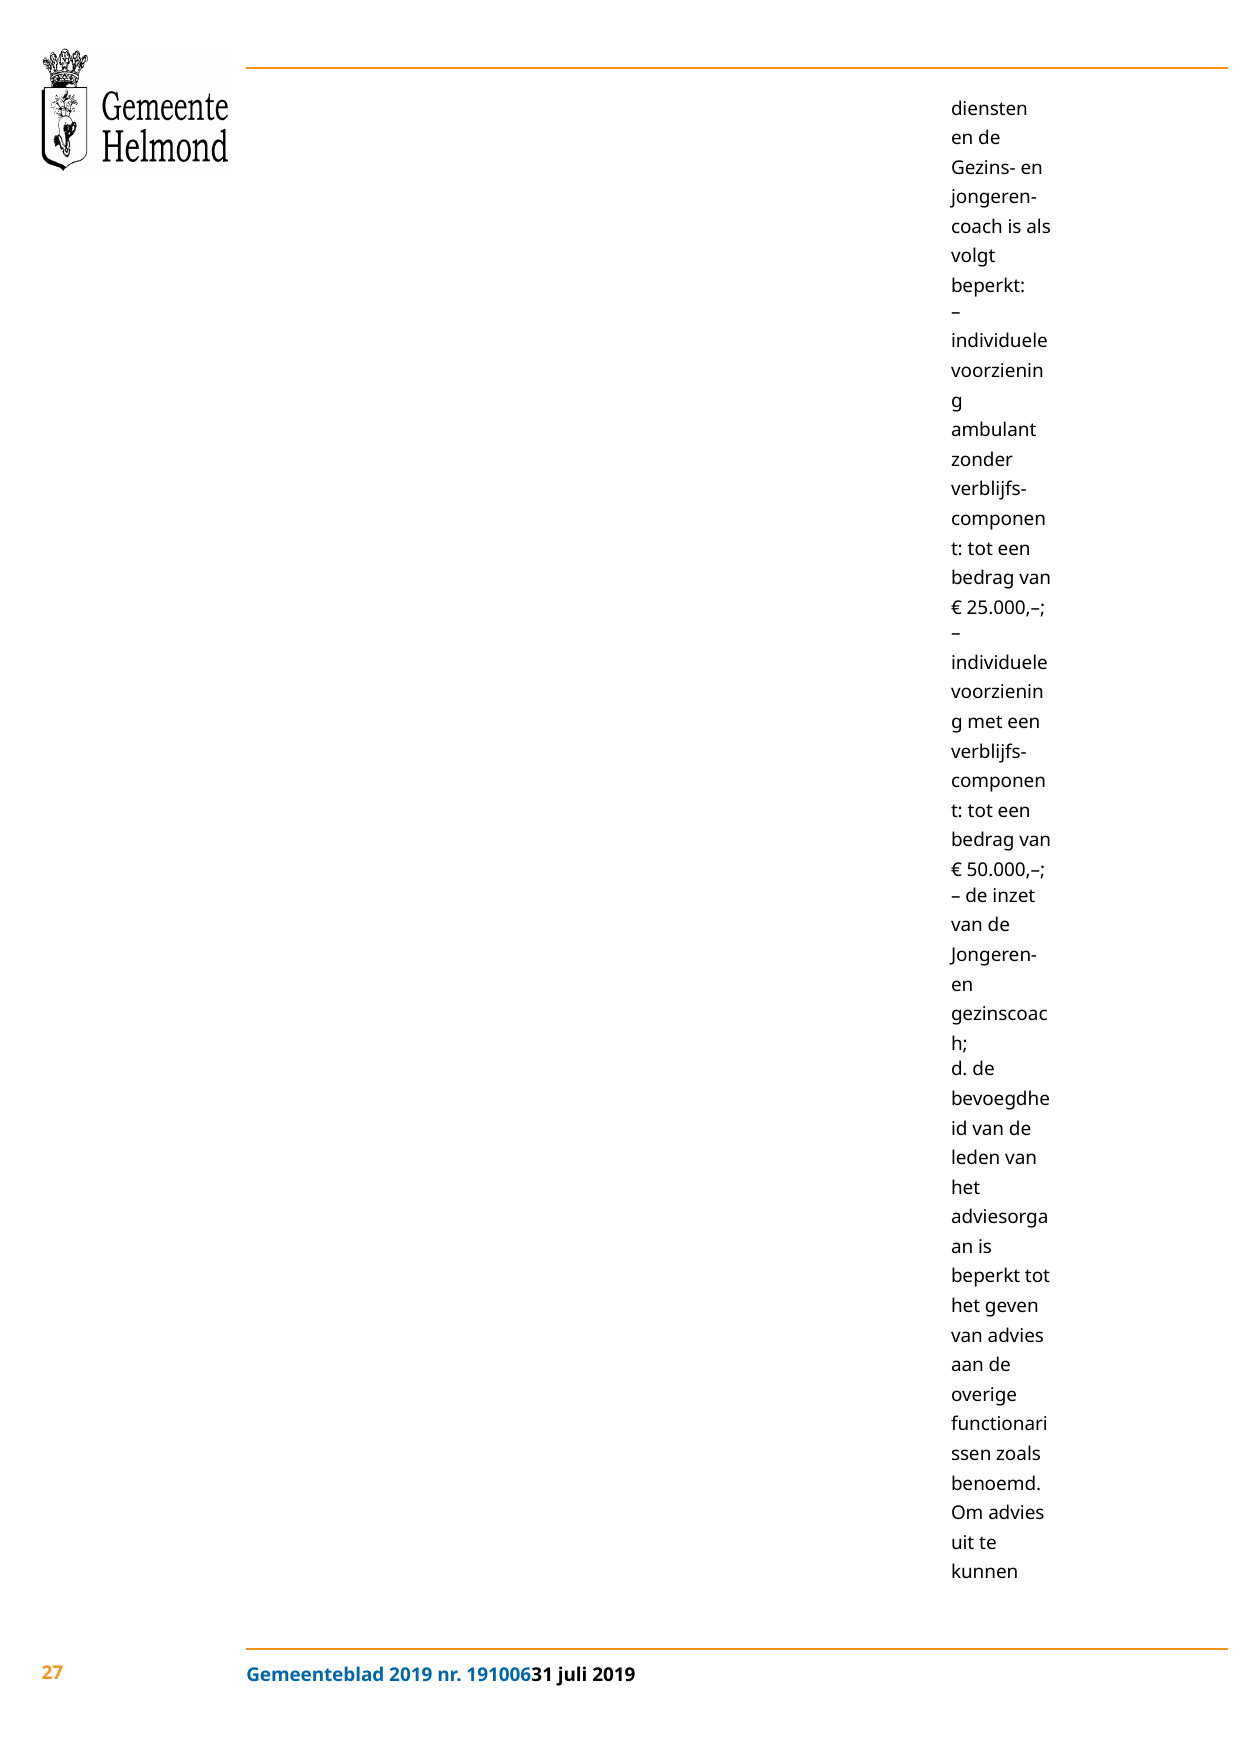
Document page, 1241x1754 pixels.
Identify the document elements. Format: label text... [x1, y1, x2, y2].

table_cell [549, 1056, 649, 1584]
table_cell [850, 95, 951, 298]
table_cell [650, 298, 750, 619]
table_cell [248, 620, 348, 882]
table_cell [850, 1056, 951, 1584]
table_cell [850, 620, 951, 882]
table_cell [750, 298, 850, 619]
table_cell [650, 620, 750, 882]
table_cell [650, 1056, 750, 1584]
table_cell [449, 298, 549, 619]
table_cell [449, 882, 549, 1056]
table_cell [348, 882, 449, 1056]
table_cell [650, 95, 750, 298]
table_cell [248, 882, 348, 1056]
table_cell [248, 1056, 348, 1584]
table_cell [650, 882, 750, 1056]
table_cell [348, 95, 449, 298]
table_cell [248, 95, 348, 298]
table_cell [348, 620, 449, 882]
table_cell [248, 298, 348, 619]
table_cell [850, 298, 951, 619]
table_cell [850, 882, 951, 1056]
table_cell [549, 882, 649, 1056]
table_cell [449, 1056, 549, 1584]
table_cell – de inzet van de Jongeren- en gezinscoach; [951, 882, 1051, 1056]
table_cell [750, 95, 850, 298]
table_cell [348, 298, 449, 619]
table_cell [549, 620, 649, 882]
table_cell diensten en de Gezins- en jongeren-coach is als volgt beperkt: [951, 95, 1051, 298]
table_cell [449, 620, 549, 882]
table_cell [549, 298, 649, 619]
table_cell [449, 95, 549, 298]
table_cell [348, 1056, 449, 1584]
picture [41, 47, 231, 172]
table_cell [750, 882, 850, 1056]
table_cell – individuele voorziening met een verblijfs-component: tot een bedrag van € 50.000,–; [951, 620, 1051, 882]
table_cell [750, 620, 850, 882]
table_cell d. de bevoegdheid van de leden van het adviesorgaan is beperkt tot het geven van advies aan de overige functionarissen zoals benoemd. Om advies uit te kunnen [951, 1056, 1051, 1584]
table_cell [549, 95, 649, 298]
table_cell – individuele voorziening ambulant zonder verblijfs-component: tot een bedrag van € 25.000,–; [951, 298, 1051, 619]
table_cell [750, 1056, 850, 1584]
